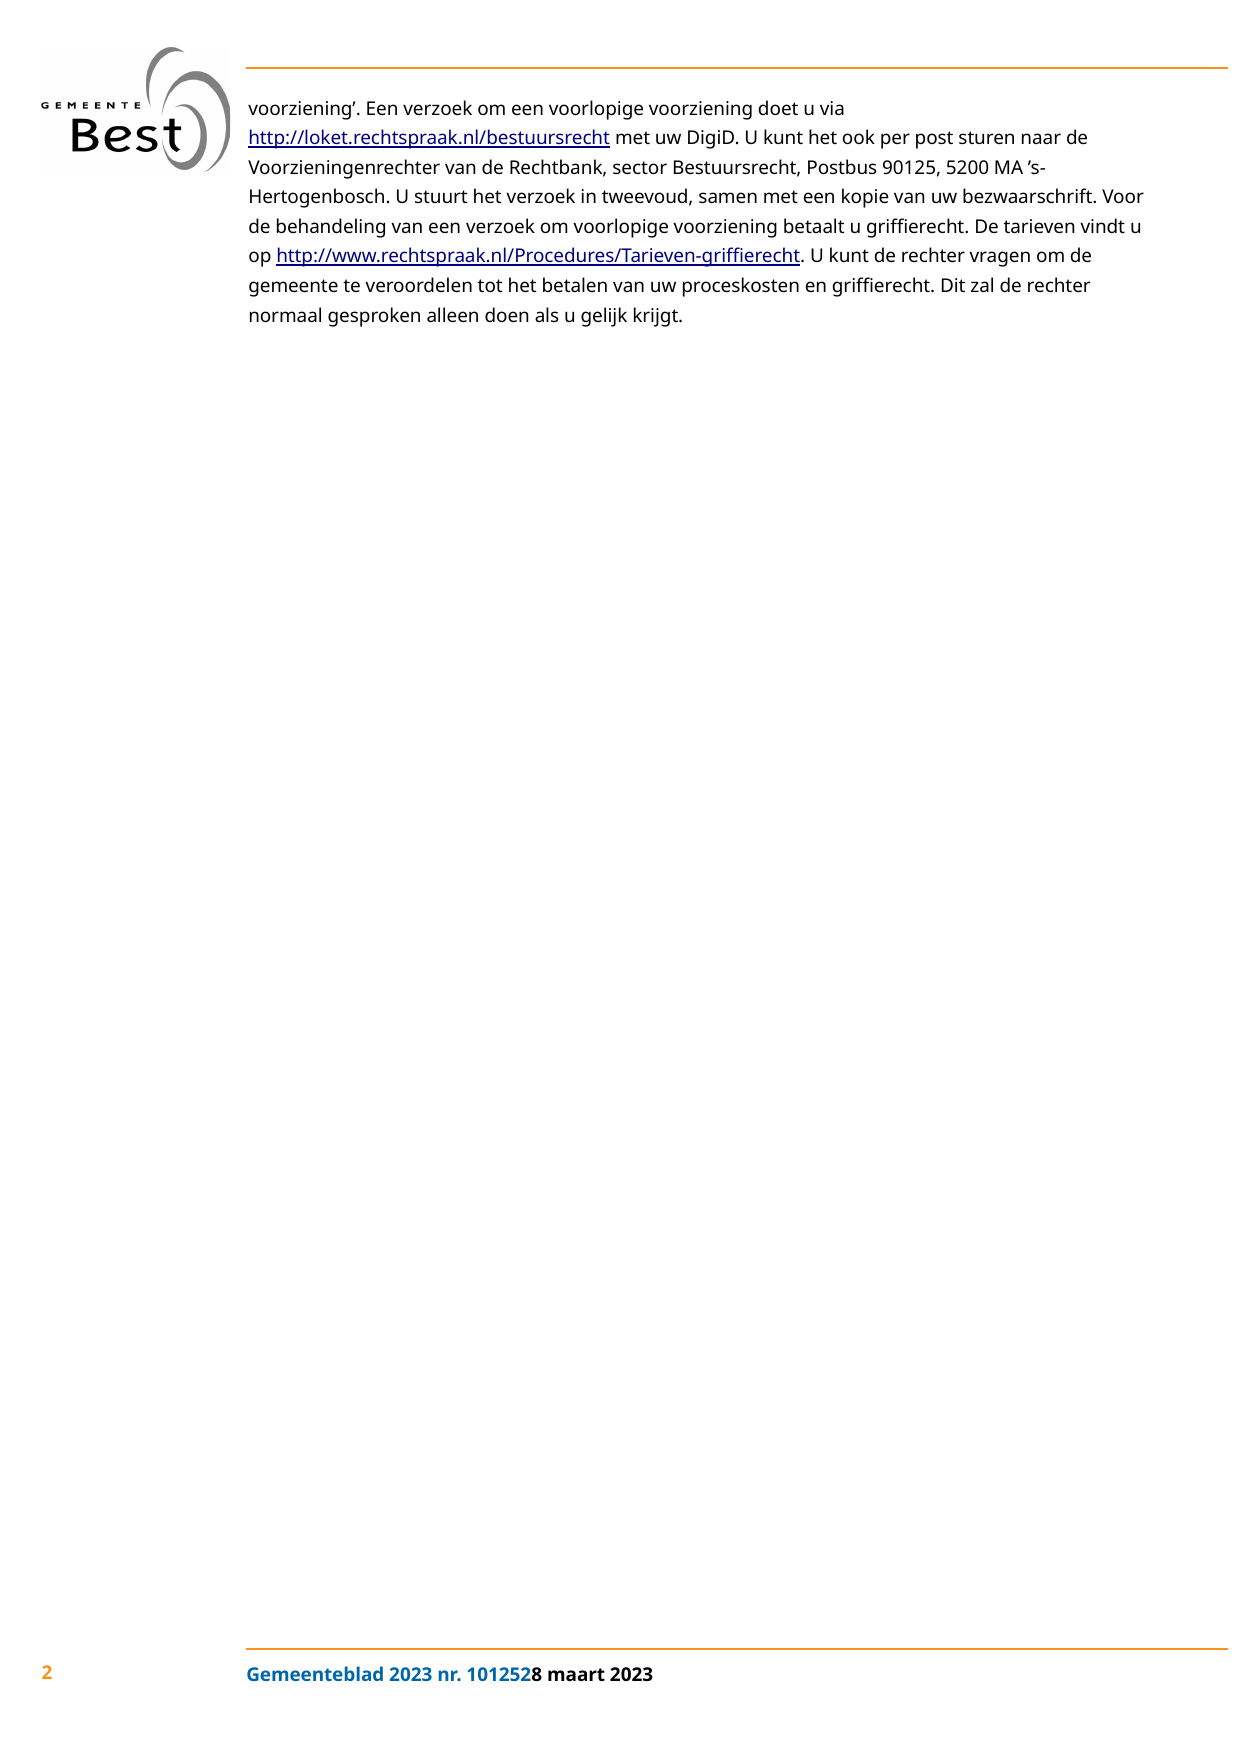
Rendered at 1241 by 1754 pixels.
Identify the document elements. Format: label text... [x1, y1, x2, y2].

text voorziening’. Een verzoek om een voorlopige voorziening doet u via http://loket.rechtspraak.nl/bestuursrecht met uw DigiD. U kunt het ook per post sturen naar de Voorzieningenrechter van de Rechtbank, sector Bestuursrecht, Postbus 90125, 5200 MA ’s-Hertogenbosch. U stuurt het verzoek in tweevoud, samen met een kopie van uw bezwaarschrift. Voor de behandeling van een verzoek om voorlopige voorziening betaalt u griffierecht. De tarieven vindt u op http://www.rechtspraak.nl/Procedures/Tarieven-griffierecht. U kunt de rechter vragen om de gemeente te veroordelen tot het betalen van uw proceskosten en griffierecht. Dit zal de rechter normaal gesproken alleen doen als u gelijk krijgt. [248, 95, 1152, 328]
picture [41, 47, 231, 172]
